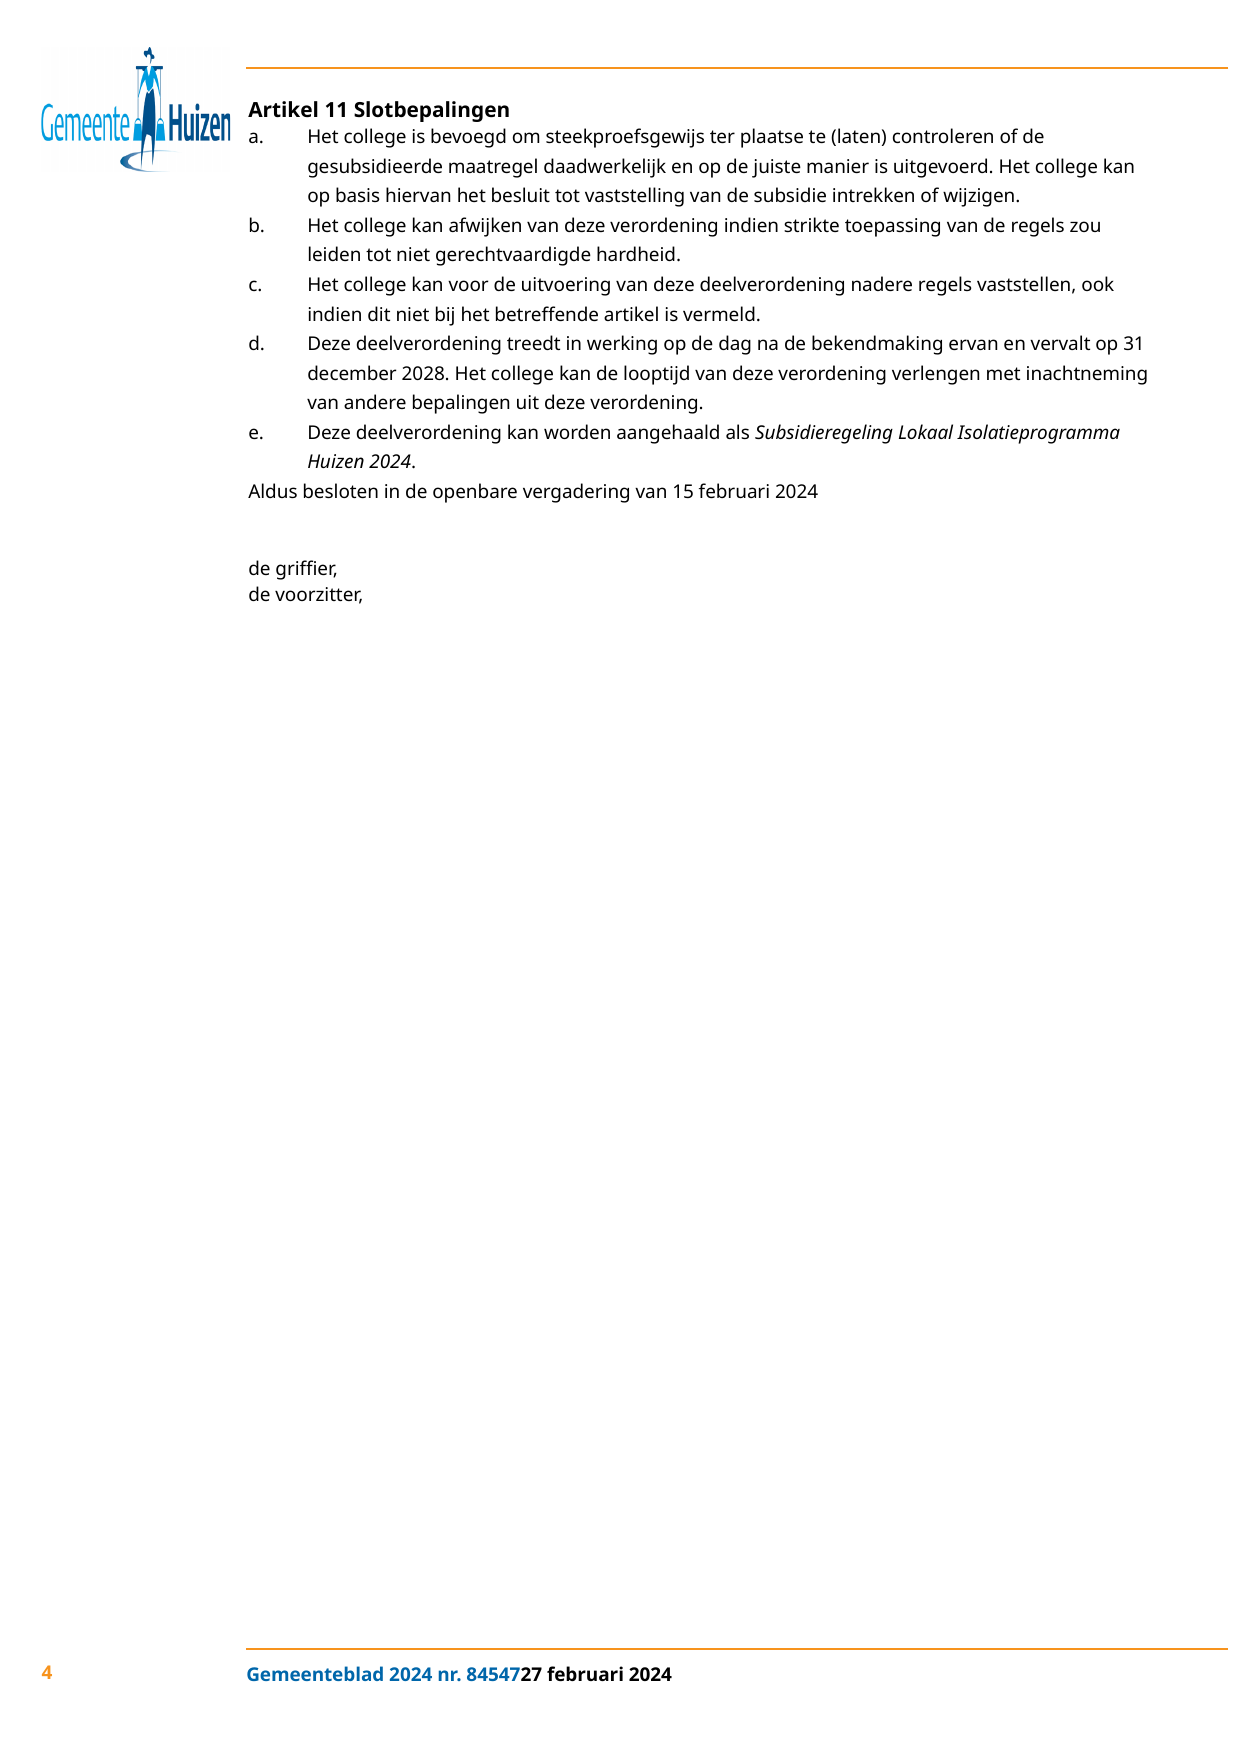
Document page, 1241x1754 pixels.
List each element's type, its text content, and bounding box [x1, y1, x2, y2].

text de voorzitter, [248, 581, 1152, 607]
picture [41, 47, 231, 172]
text de griffier, [248, 555, 1152, 581]
list Het college is bevoegd om steekproefsgewijs ter plaatse te (laten) controleren of de gesubsidieerde maatregel daadwerkelijk en op de juiste manier is uitgevoerd. Het college kan op basis hiervan het besluit tot vaststelling van de subsidie intrekken of wijzigen. [248, 123, 1152, 208]
list Het college kan afwijken van deze verordening indien strikte toepassing van de regels zou leiden tot niet gerechtvaardigde hardheid. [248, 212, 1152, 267]
text Aldus besloten in de openbare vergadering van 15 februari 2024 [248, 478, 1152, 504]
list Deze deelverordening treedt in werking op de dag na de bekendmaking ervan en vervalt op 31 december 2028. Het college kan de looptijd van deze verordening verlengen met inachtneming van andere bepalingen uit deze verordening. [248, 330, 1152, 415]
list Deze deelverordening kan worden aangehaald als Subsidieregeling Lokaal Isolatieprogramma Huizen 2024. [248, 419, 1152, 474]
list Het college kan voor de uitvoering van deze deelverordening nadere regels vaststellen, ook indien dit niet bij het betreffende artikel is vermeld. [248, 271, 1152, 326]
text Artikel 11 Slotbepalingen [248, 95, 1152, 123]
